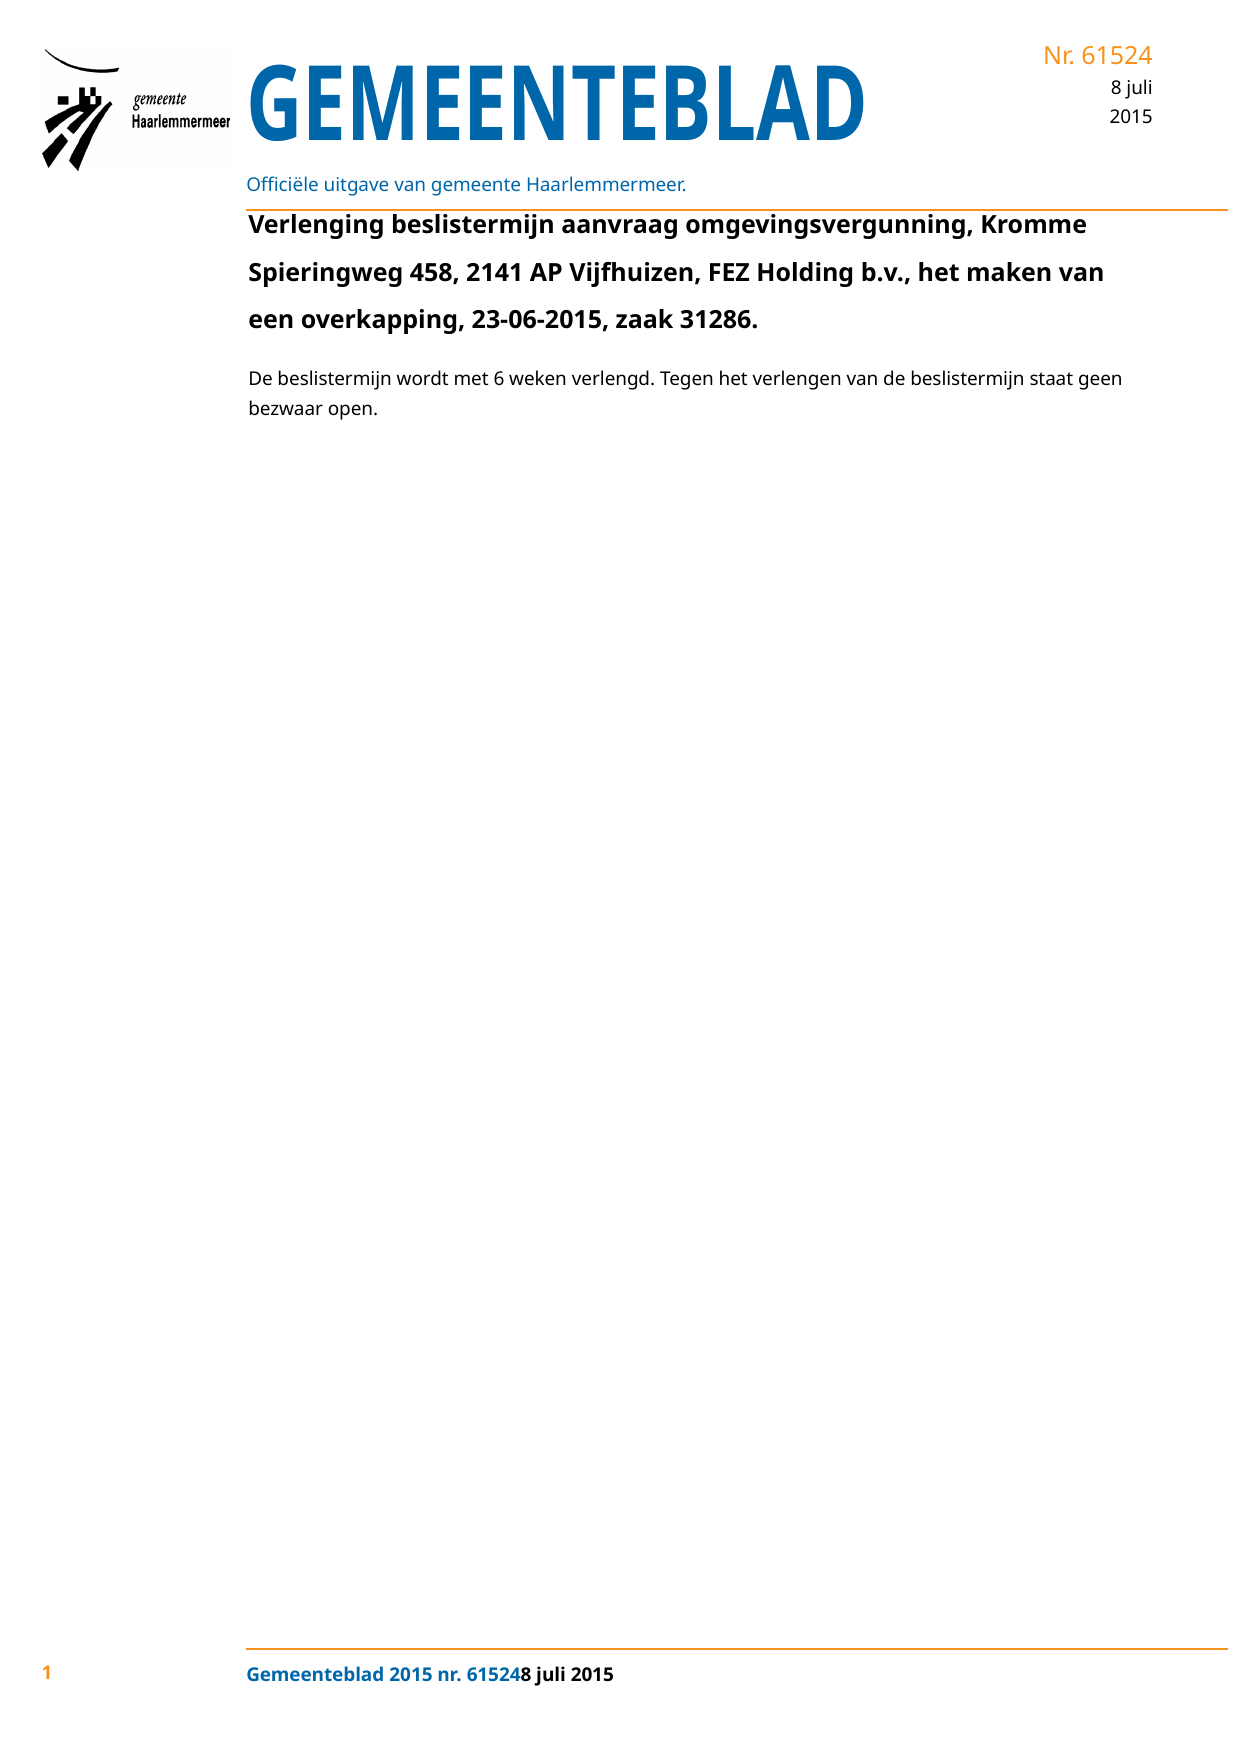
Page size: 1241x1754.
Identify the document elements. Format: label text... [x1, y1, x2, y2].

picture [41, 47, 231, 172]
text Verlenging beslistermijn aanvraag omgevingsvergunning, Kromme Spieringweg 458, 2141 AP Vijfhuizen, FEZ Holding b.v., het maken van een overkapping, 23-06-2015, zaak 31286. [248, 211, 1152, 336]
text De beslistermijn wordt met 6 weken verlengd. Tegen het verlengen van de beslistermijn staat geen bezwaar open. [248, 366, 1152, 421]
